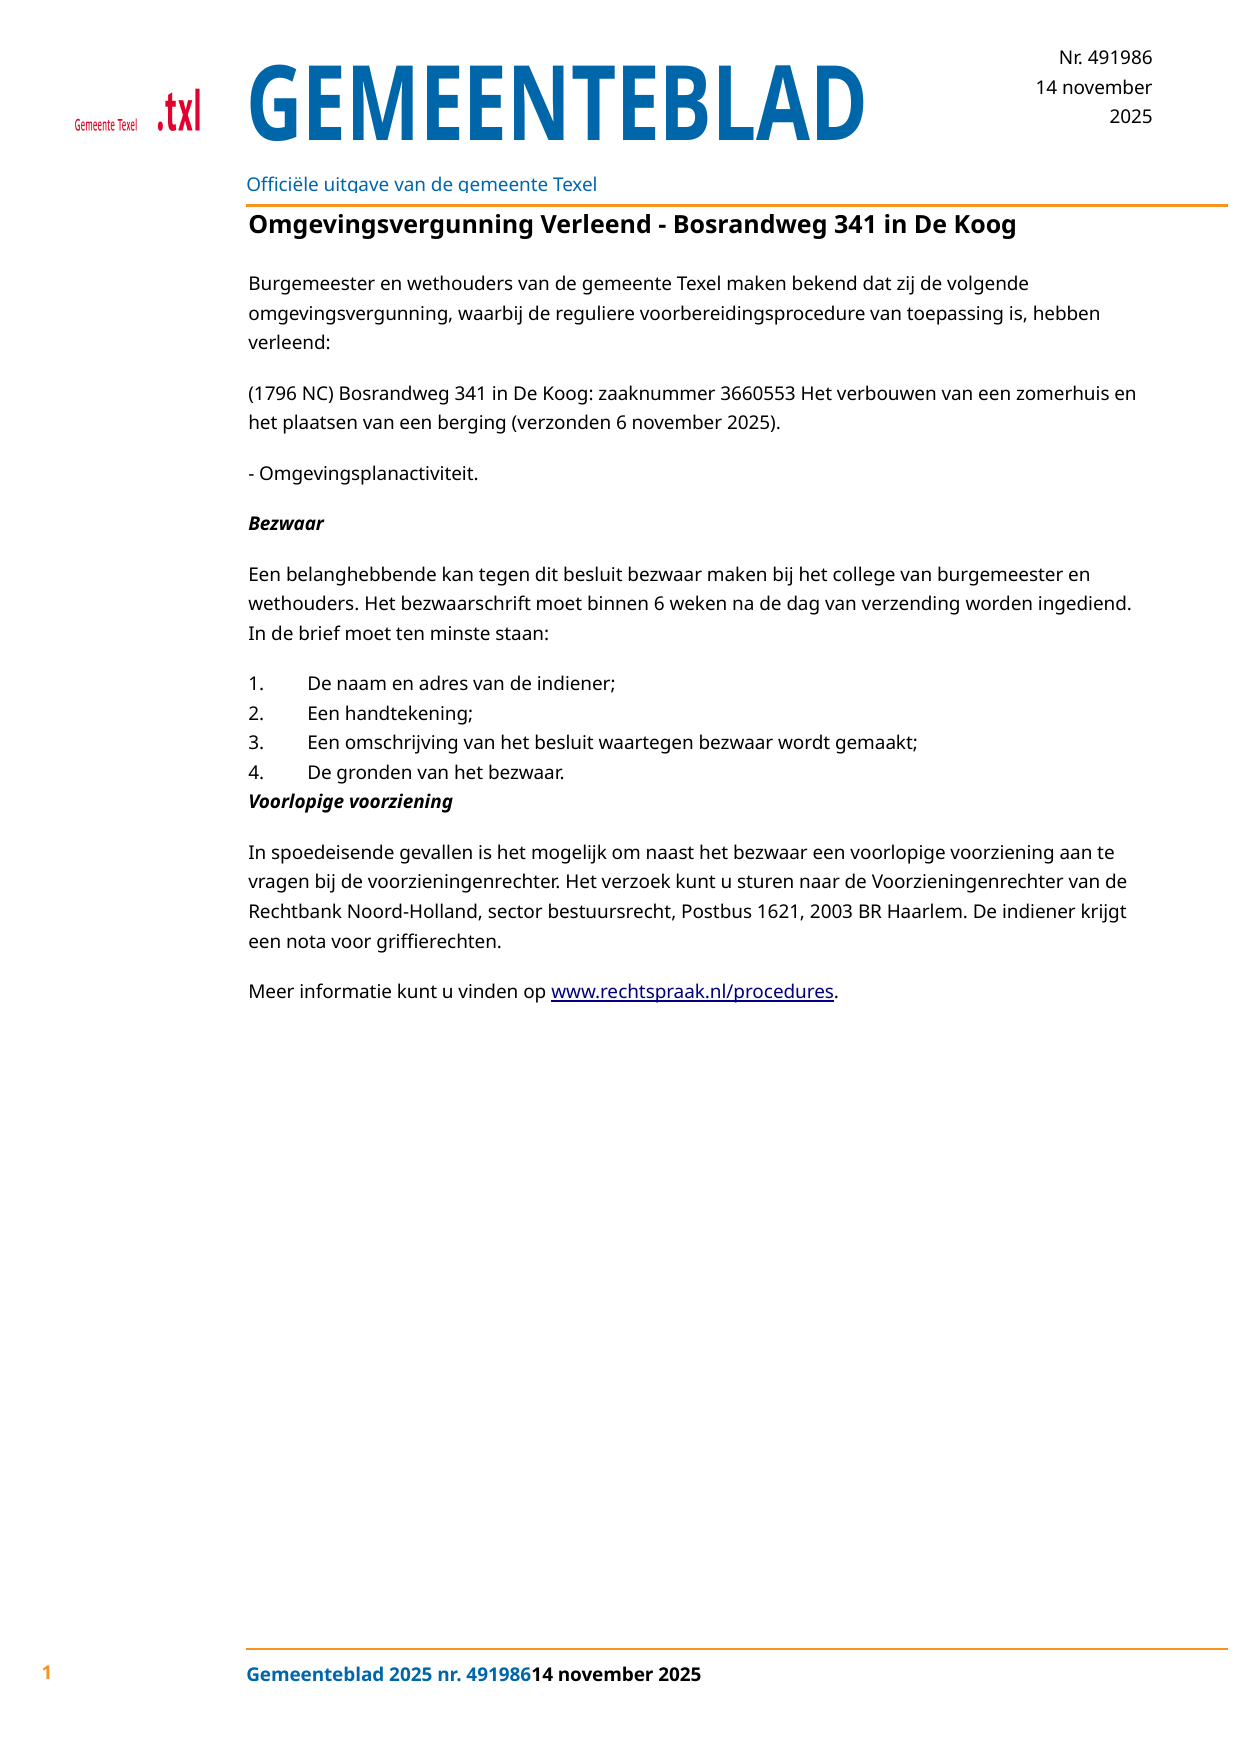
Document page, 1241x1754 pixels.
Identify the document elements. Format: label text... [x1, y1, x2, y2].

text Voorlopige voorziening [248, 789, 1152, 814]
text Bezwaar [248, 510, 1152, 536]
list De naam en adres van de indiener; [248, 670, 1152, 696]
text Burgemeester en wethouders van de gemeente Texel maken bekend dat zij de volgende omgevingsvergunning, waarbij de reguliere voorbereidingsprocedure van toepassing is, hebben verleend: [248, 270, 1152, 355]
list Een omschrijving van het besluit waartegen bezwaar wordt gemaakt; [248, 729, 1152, 755]
text - Omgevingsplanactiviteit. [248, 460, 1152, 486]
list Een handtekening; [248, 700, 1152, 726]
text Meer informatie kunt u vinden op www.rechtspraak.nl/procedures. [248, 978, 1152, 1004]
text Omgevingsvergunning Verleend - Bosrandweg 341 in De Koog [248, 207, 1152, 241]
list De gronden van het bezwaar. [248, 759, 1152, 785]
text Een belanghebbende kan tegen dit besluit bezwaar maken bij het college van burgemeester en wethouders. Het bezwaarschrift moet binnen 6 weken na de dag van verzending worden ingediend. In de brief moet ten minste staan: [248, 561, 1152, 646]
text In spoedeisende gevallen is het mogelijk om naast het bezwaar een voorlopige voorziening aan te vragen bij de voorzieningenrechter. Het verzoek kunt u sturen naar de Voorzieningenrechter van de Rechtbank Noord-Holland, sector bestuursrecht, Postbus 1621, 2003 BR Haarlem. De indiener krijgt een nota voor griffierechten. [248, 839, 1152, 953]
picture [41, 47, 231, 172]
text (1796 NC) Bosrandweg 341 in De Koog: zaaknummer 3660553 Het verbouwen van een zomerhuis en het plaatsen van een berging (verzonden 6 november 2025). [248, 380, 1152, 435]
